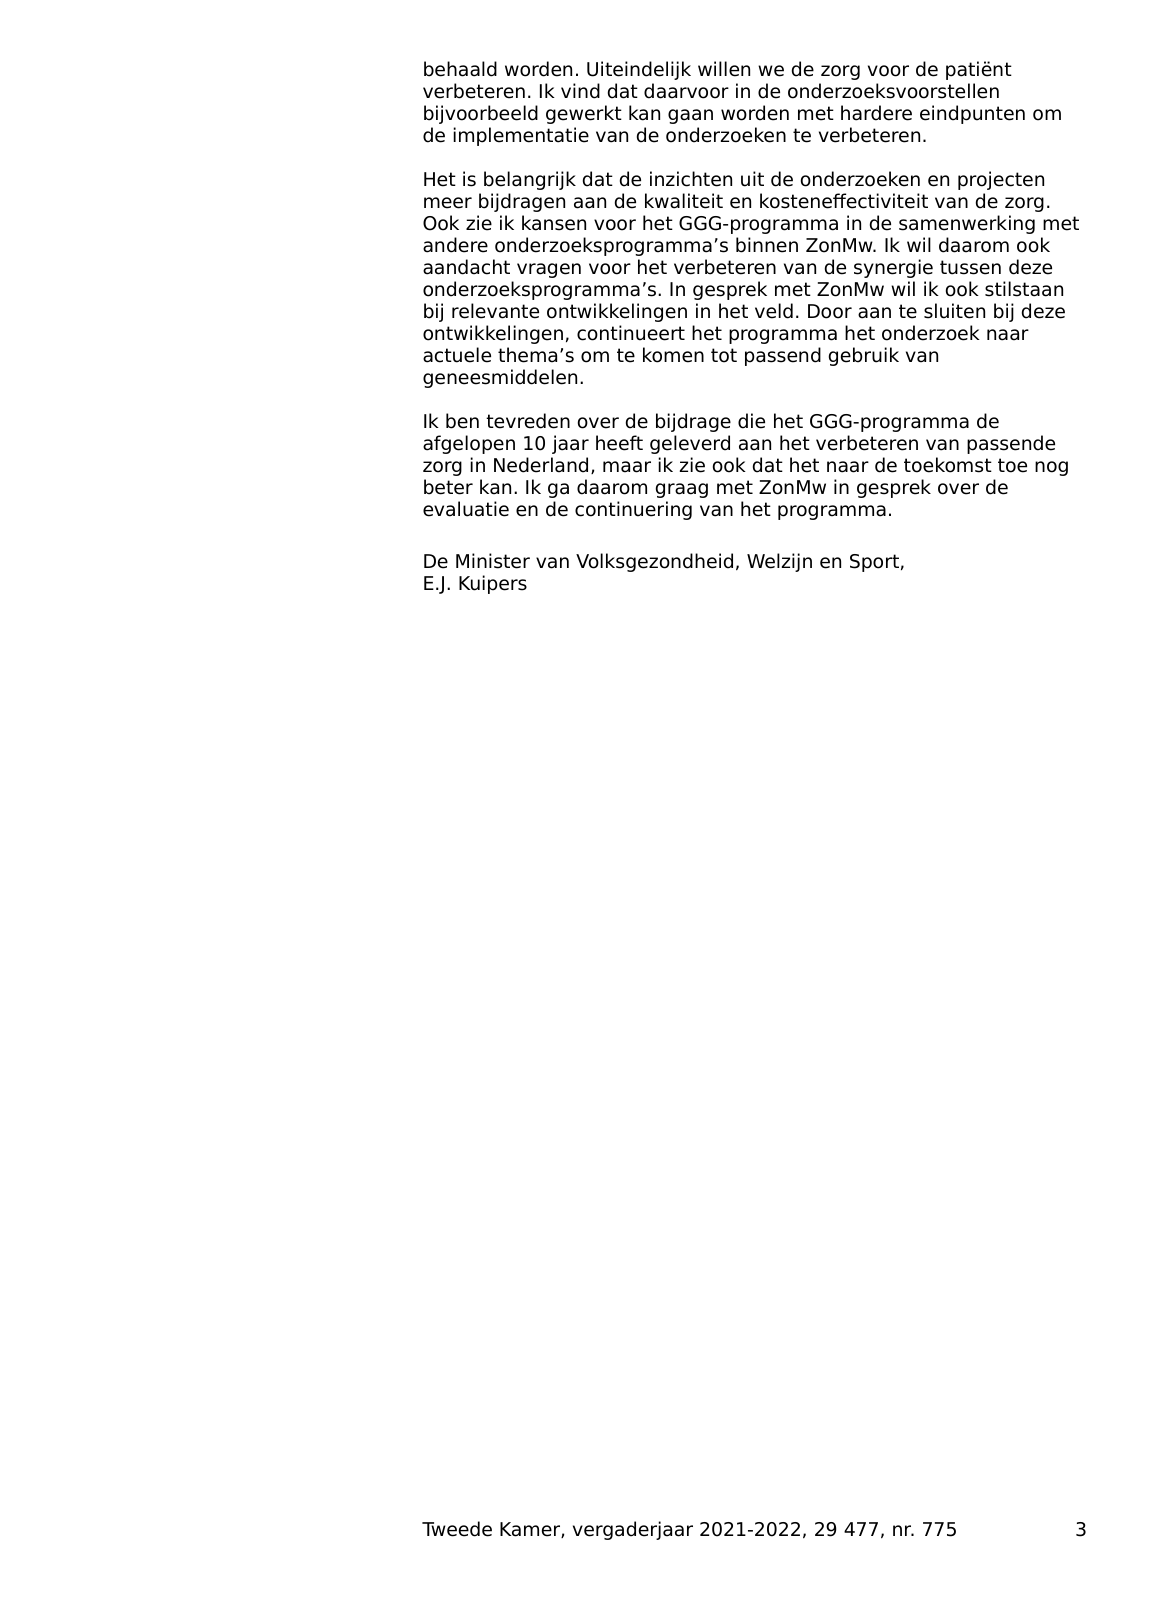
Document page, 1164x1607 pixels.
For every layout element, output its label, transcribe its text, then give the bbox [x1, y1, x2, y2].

text behaald worden. Uiteindelijk willen we de zorg voor de patiënt verbeteren. Ik vind dat daarvoor in de onderzoeksvoorstellen bijvoorbeeld gewerkt kan gaan worden met hardere eindpunten om de implementatie van de onderzoeken te verbeteren. [422, 59, 1087, 147]
text De Minister van Volksgezondheid, Welzijn en Sport, E.J. Kuipers [422, 551, 1087, 595]
text Het is belangrijk dat de inzichten uit de onderzoeken en projecten meer bijdragen aan de kwaliteit en kosteneffectiviteit van de zorg. Ook zie ik kansen voor het GGG-programma in de samenwerking met andere onderzoeksprogramma’s binnen ZonMw. Ik wil daarom ook aandacht vragen voor het verbeteren van de synergie tussen deze onderzoeksprogramma’s. In gesprek met ZonMw wil ik ook stilstaan bij relevante ontwikkelingen in het veld. Door aan te sluiten bij deze ontwikkelingen, continueert het programma het onderzoek naar actuele thema’s om te komen tot passend gebruik van geneesmiddelen. [422, 169, 1087, 389]
text Ik ben tevreden over de bijdrage die het GGG-programma de afgelopen 10 jaar heeft geleverd aan het verbeteren van passende zorg in Nederland, maar ik zie ook dat het naar de toekomst toe nog beter kan. Ik ga daarom graag met ZonMw in gesprek over de evaluatie en de continuering van het programma. [422, 411, 1087, 521]
